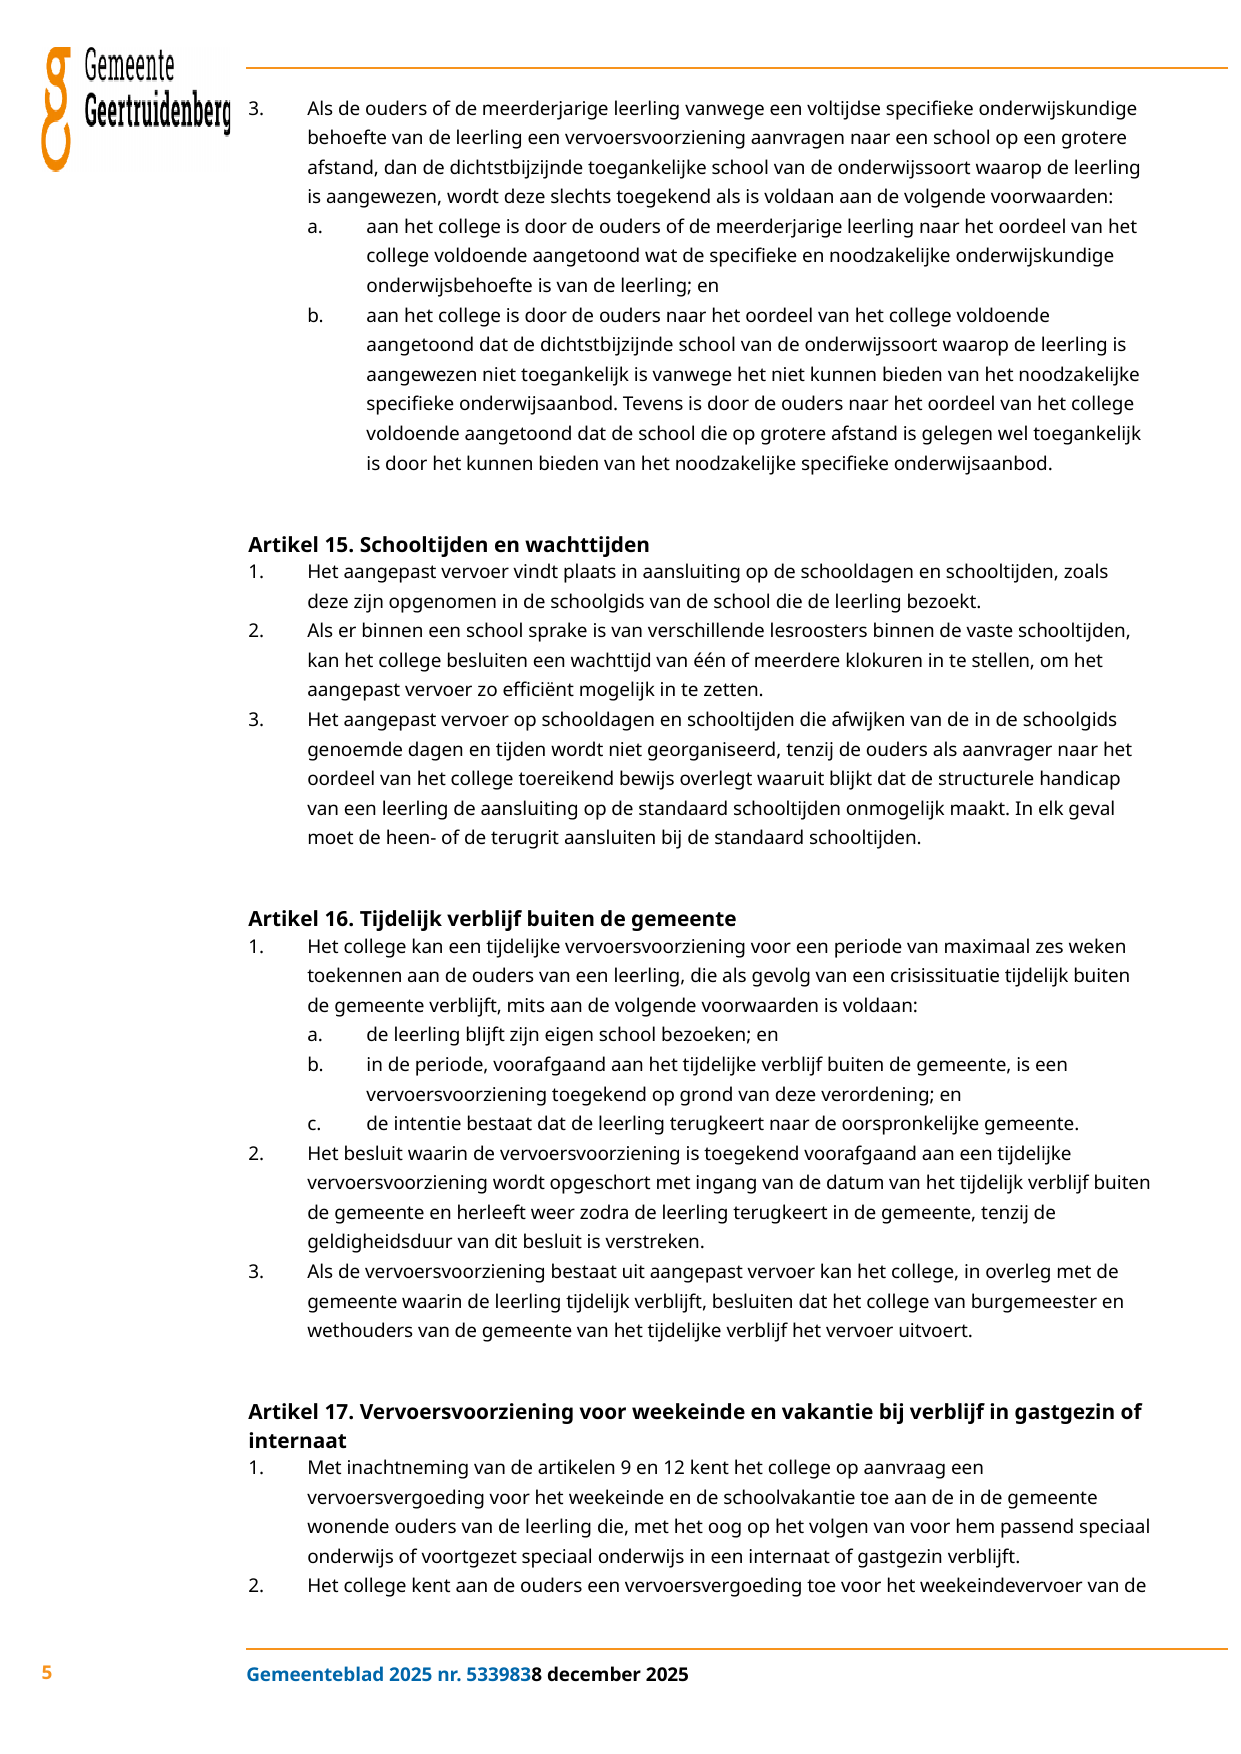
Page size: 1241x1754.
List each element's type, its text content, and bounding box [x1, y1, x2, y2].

list in de periode, voorafgaand aan het tijdelijke verblijf buiten de gemeente, is een vervoersvoorziening toegekend op grond van deze verordening; en [307, 1051, 1152, 1107]
list aan het college is door de ouders naar het oordeel van het college voldoende aangetoond dat de dichtstbijzijnde school van de onderwijssoort waarop de leerling is aangewezen niet toegankelijk is vanwege het niet kunnen bieden van het noodzakelijke specifieke onderwijsaanbod. Tevens is door de ouders naar het oordeel van het college voldoende aangetoond dat de school die op grotere afstand is gelegen wel toegankelijk is door het kunnen bieden van het noodzakelijke specifieke onderwijsaanbod. [307, 302, 1152, 476]
list Het college kan een tijdelijke vervoersvoorziening voor een periode van maximaal zes weken toekennen aan de ouders van een leerling, die als gevolg van een crisissituatie tijdelijk buiten de gemeente verblijft, mits aan de volgende voorwaarden is voldaan: [248, 933, 1152, 1018]
picture [41, 47, 231, 172]
list Het college kent aan de ouders een vervoersvergoeding toe voor het weekeindevervoer van de [248, 1573, 1152, 1598]
text Artikel 17. Vervoersvoorziening voor weekeinde en vakantie bij verblijf in gastgezin of internaat [248, 1397, 1152, 1454]
list de intentie bestaat dat de leerling terugkeert naar de oorspronkelijke gemeente. [307, 1110, 1152, 1136]
list Als de ouders of de meerderjarige leerling vanwege een voltijdse specifieke onderwijskundige behoefte van de leerling een vervoersvoorziening aanvragen naar een school op een grotere afstand, dan de dichtstbijzijnde toegankelijke school van de onderwijssoort waarop de leerling is aangewezen, wordt deze slechts toegekend als is voldaan aan de volgende voorwaarden: [248, 95, 1152, 209]
list Met inachtneming van de artikelen 9 en 12 kent het college op aanvraag een vervoersvergoeding voor het weekeinde en de schoolvakantie toe aan de in de gemeente wonende ouders van de leerling die, met het oog op het volgen van voor hem passend speciaal onderwijs of voortgezet speciaal onderwijs in een internaat of gastgezin verblijft. [248, 1454, 1152, 1569]
list Het besluit waarin de vervoersvoorziening is toegekend voorafgaand aan een tijdelijke vervoersvoorziening wordt opgeschort met ingang van de datum van het tijdelijk verblijf buiten de gemeente en herleeft weer zodra de leerling terugkeert in de gemeente, tenzij de geldigheidsduur van dit besluit is verstreken. [248, 1140, 1152, 1254]
list Als er binnen een school sprake is van verschillende lesroosters binnen de vaste schooltijden, kan het college besluiten een wachttijd van één of meerdere klokuren in te stellen, om het aangepast vervoer zo efficiënt mogelijk in te zetten. [248, 617, 1152, 702]
list Als de vervoersvoorziening bestaat uit aangepast vervoer kan het college, in overleg met de gemeente waarin de leerling tijdelijk verblijft, besluiten dat het college van burgemeester en wethouders van de gemeente van het tijdelijke verblijf het vervoer uitvoert. [248, 1258, 1152, 1343]
list aan het college is door de ouders of de meerderjarige leerling naar het oordeel van het college voldoende aangetoond wat de specifieke en noodzakelijke onderwijskundige onderwijsbehoefte is van de leerling; en [307, 213, 1152, 298]
text Artikel 16. Tijdelijk verblijf buiten de gemeente [248, 904, 1152, 933]
list Het aangepast vervoer op schooldagen en schooltijden die afwijken van de in de schoolgids genoemde dagen en tijden wordt niet georganiseerd, tenzij de ouders als aanvrager naar het oordeel van het college toereikend bewijs overlegt waaruit blijkt dat de structurele handicap van een leerling de aansluiting op de standaard schooltijden onmogelijk maakt. In elk geval moet de heen- of de terugrit aansluiten bij de standaard schooltijden. [248, 706, 1152, 850]
list Het aangepast vervoer vindt plaats in aansluiting op de schooldagen en schooltijden, zoals deze zijn opgenomen in de schoolgids van de school die de leerling bezoekt. [248, 558, 1152, 613]
text Artikel 15. Schooltijden en wachttijden [248, 530, 1152, 558]
list de leerling blijft zijn eigen school bezoeken; en [307, 1022, 1152, 1047]
